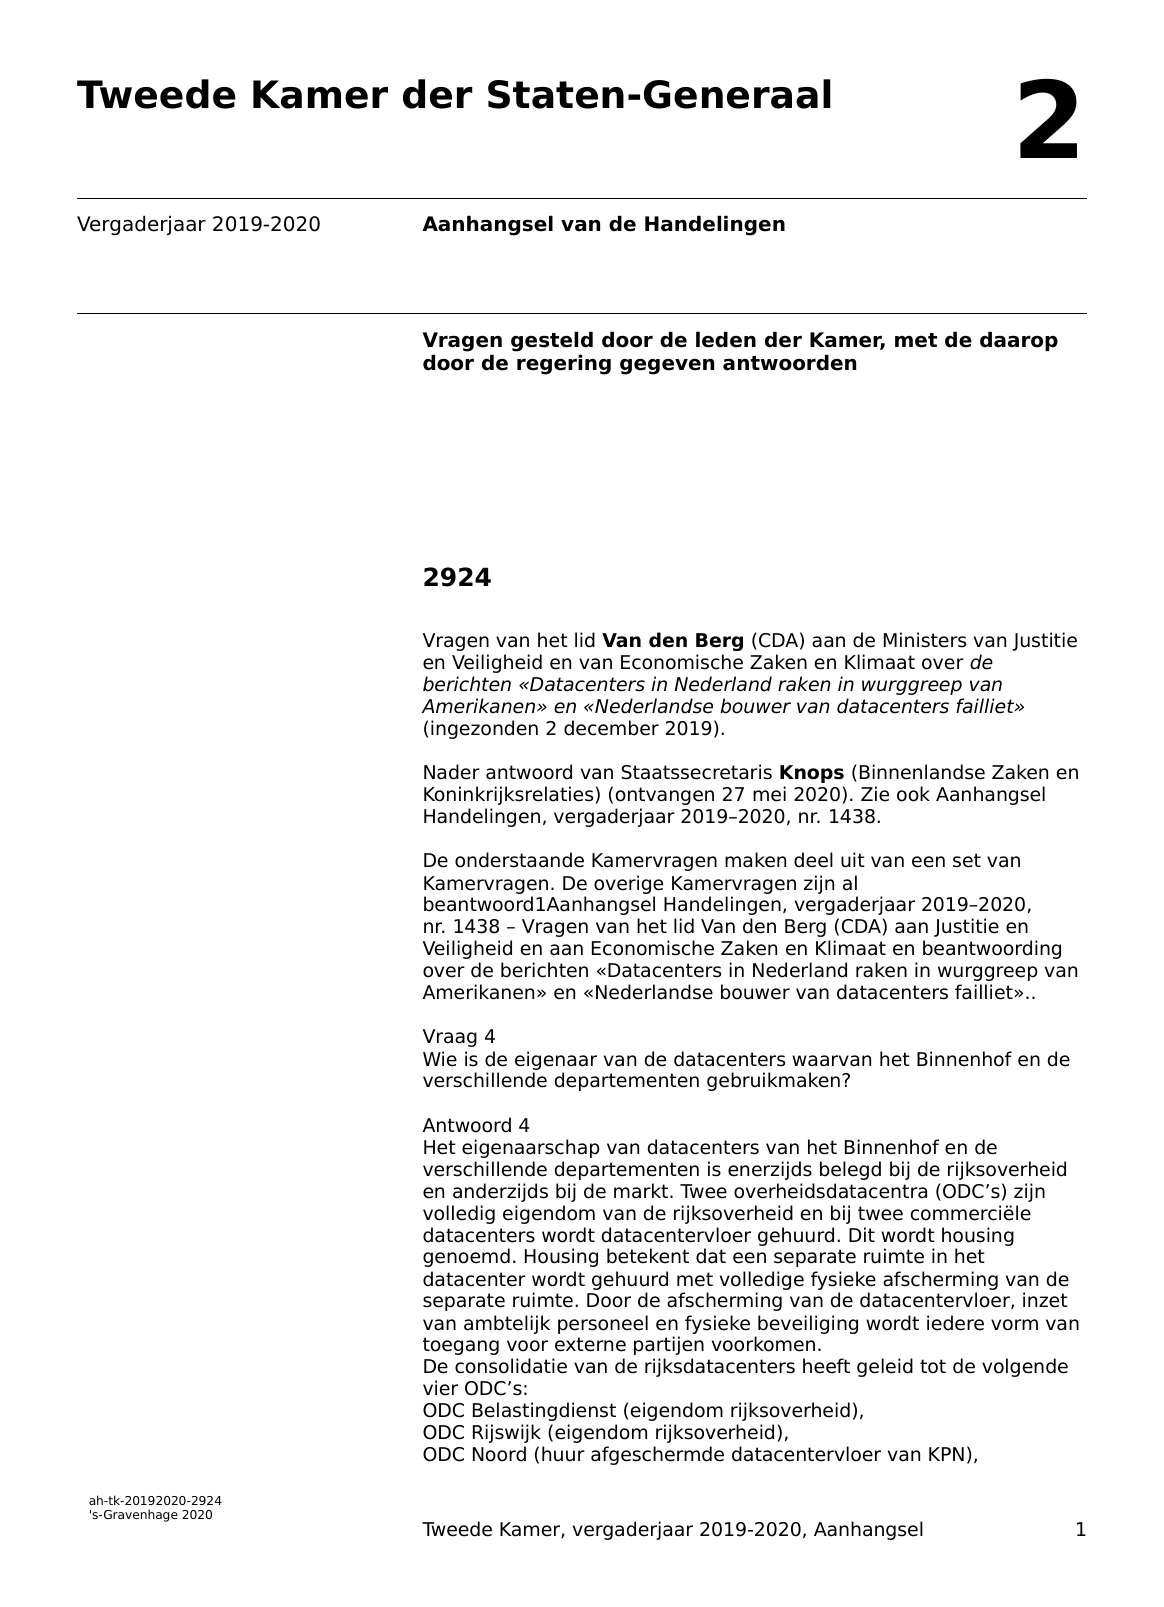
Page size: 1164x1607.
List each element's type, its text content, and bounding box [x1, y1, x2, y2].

text Vragen van het lid Van den Berg (CDA) aan de Ministers van Justitie en Veiligheid en van Economische Zaken en Klimaat over de berichten «Datacenters in Nederland raken in wurggreep van Amerikanen» en «Nederlandse bouwer van datacenters failliet» (ingezonden 2 december 2019). [422, 630, 1087, 740]
table_header 2 [886, 59, 1087, 198]
table_cell Vergaderjaar 2019-2020 [77, 199, 422, 313]
text ODC Rijswijk (eigendom rijksoverheid), [422, 1422, 1087, 1444]
text ODC Belastingdienst (eigendom rijksoverheid), [422, 1400, 1087, 1422]
text Vraag 4 [422, 1026, 1087, 1048]
text 2924 [422, 563, 1087, 592]
table_cell [77, 314, 422, 375]
text Antwoord 4 [422, 1114, 1087, 1137]
text De consolidatie van de rijksdatacenters heeft geleid tot de volgende vier ODC’s: [422, 1356, 1087, 1400]
text De onderstaande Kamervragen maken deel uit van een set van Kamervragen. De overige Kamervragen zijn al beantwoord1Aanhangsel Handelingen, vergaderjaar 2019–2020, nr. 1438 – Vragen van het lid Van den Berg (CDA) aan Justitie en Veiligheid en aan Economische Zaken en Klimaat en beantwoording over de berichten «Datacenters in Nederland raken in wurggreep van Amerikanen» en «Nederlandse bouwer van datacenters failliet».. [422, 850, 1087, 1004]
text Wie is de eigenaar van de datacenters waarvan het Binnenhof en de verschillende departementen gebruikmaken? [422, 1048, 1087, 1092]
text 's-Gravenhage 2020 [88, 1508, 323, 1522]
text ODC Noord (huur afgeschermde datacentervloer van KPN), [422, 1444, 1087, 1466]
text ah-tk-20192020-2924 [88, 1494, 323, 1508]
table_header Tweede Kamer der Staten-Generaal [77, 59, 886, 198]
text Het eigenaarschap van datacenters van het Binnenhof en de verschillende departementen is enerzijds belegd bij de rijksoverheid en anderzijds bij de markt. Twee overheidsdatacentra (ODC’s) zijn volledig eigendom van de rijksoverheid en bij twee commerciële datacenters wordt datacentervloer gehuurd. Dit wordt housing genoemd. Housing betekent dat een separate ruimte in het datacenter wordt gehuurd met volledige fysieke afscherming van de separate ruimte. Door de afscherming van de datacentervloer, inzet van ambtelijk personeel en fysieke beveiliging wordt iedere vorm van toegang voor externe partijen voorkomen. [422, 1137, 1087, 1356]
table_cell Aanhangsel van de Handelingen [422, 199, 1087, 313]
table_cell Vragen gesteld door de leden der Kamer, met de daarop door de regering gegeven antwoorden [422, 314, 1087, 375]
text Nader antwoord van Staatssecretaris Knops (Binnenlandse Zaken en Koninkrijksrelaties) (ontvangen 27 mei 2020). Zie ook Aanhangsel Handelingen, vergaderjaar 2019–2020, nr. 1438. [422, 762, 1087, 828]
